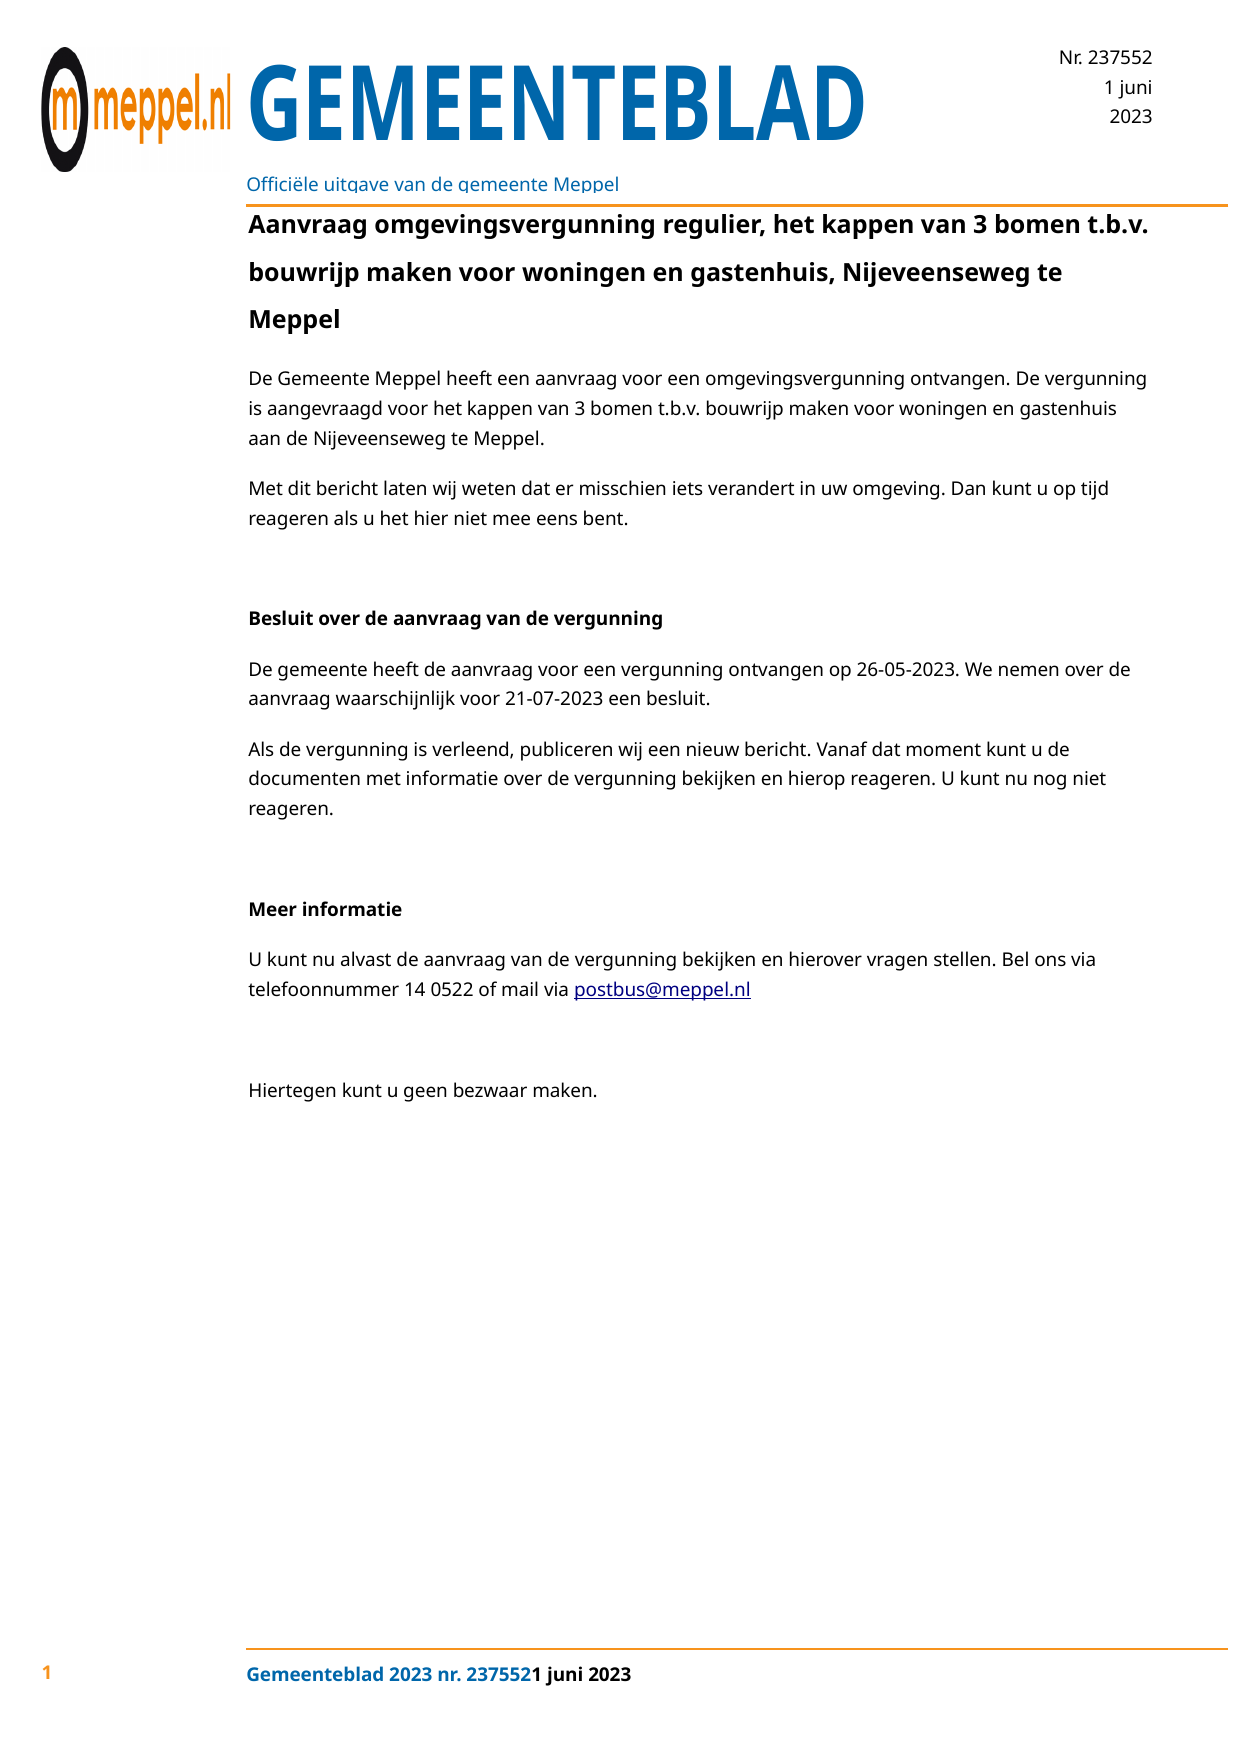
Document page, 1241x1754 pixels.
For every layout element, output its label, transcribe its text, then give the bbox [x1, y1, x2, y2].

text Meer informatie [248, 896, 1152, 922]
text Hiertegen kunt u geen bezwaar maken. [248, 1077, 1152, 1102]
text De Gemeente Meppel heeft een aanvraag voor een omgevingsvergunning ontvangen. De vergunning is aangevraagd voor het kappen van 3 bomen t.b.v. bouwrijp maken voor woningen en gastenhuis aan de Nijeveenseweg te Meppel. [248, 366, 1152, 450]
text Aanvraag omgevingsvergunning regulier, het kappen van 3 bomen t.b.v. bouwrijp maken voor woningen en gastenhuis, Nijeveenseweg te Meppel [248, 207, 1152, 336]
text Met dit bericht laten wij weten dat er misschien iets verandert in uw omgeving. Dan kunt u op tijd reageren als u het hier niet mee eens bent. [248, 475, 1152, 530]
text Besluit over de aanvraag van de vergunning [248, 606, 1152, 631]
picture [41, 47, 231, 172]
text Als de vergunning is verleend, publiceren wij een nieuw bericht. Vanaf dat moment kunt u de documenten met informatie over de vergunning bekijken en hierop reageren. U kunt nu nog niet reageren. [248, 736, 1152, 821]
text U kunt nu alvast de aanvraag van de vergunning bekijken en hierover vragen stellen. Bel ons via telefoonnummer 14 0522 of mail via postbus@meppel.nl [248, 946, 1152, 1002]
text De gemeente heeft de aanvraag voor een vergunning ontvangen op 26-05-2023. We nemen over de aanvraag waarschijnlijk voor 21-07-2023 een besluit. [248, 656, 1152, 711]
